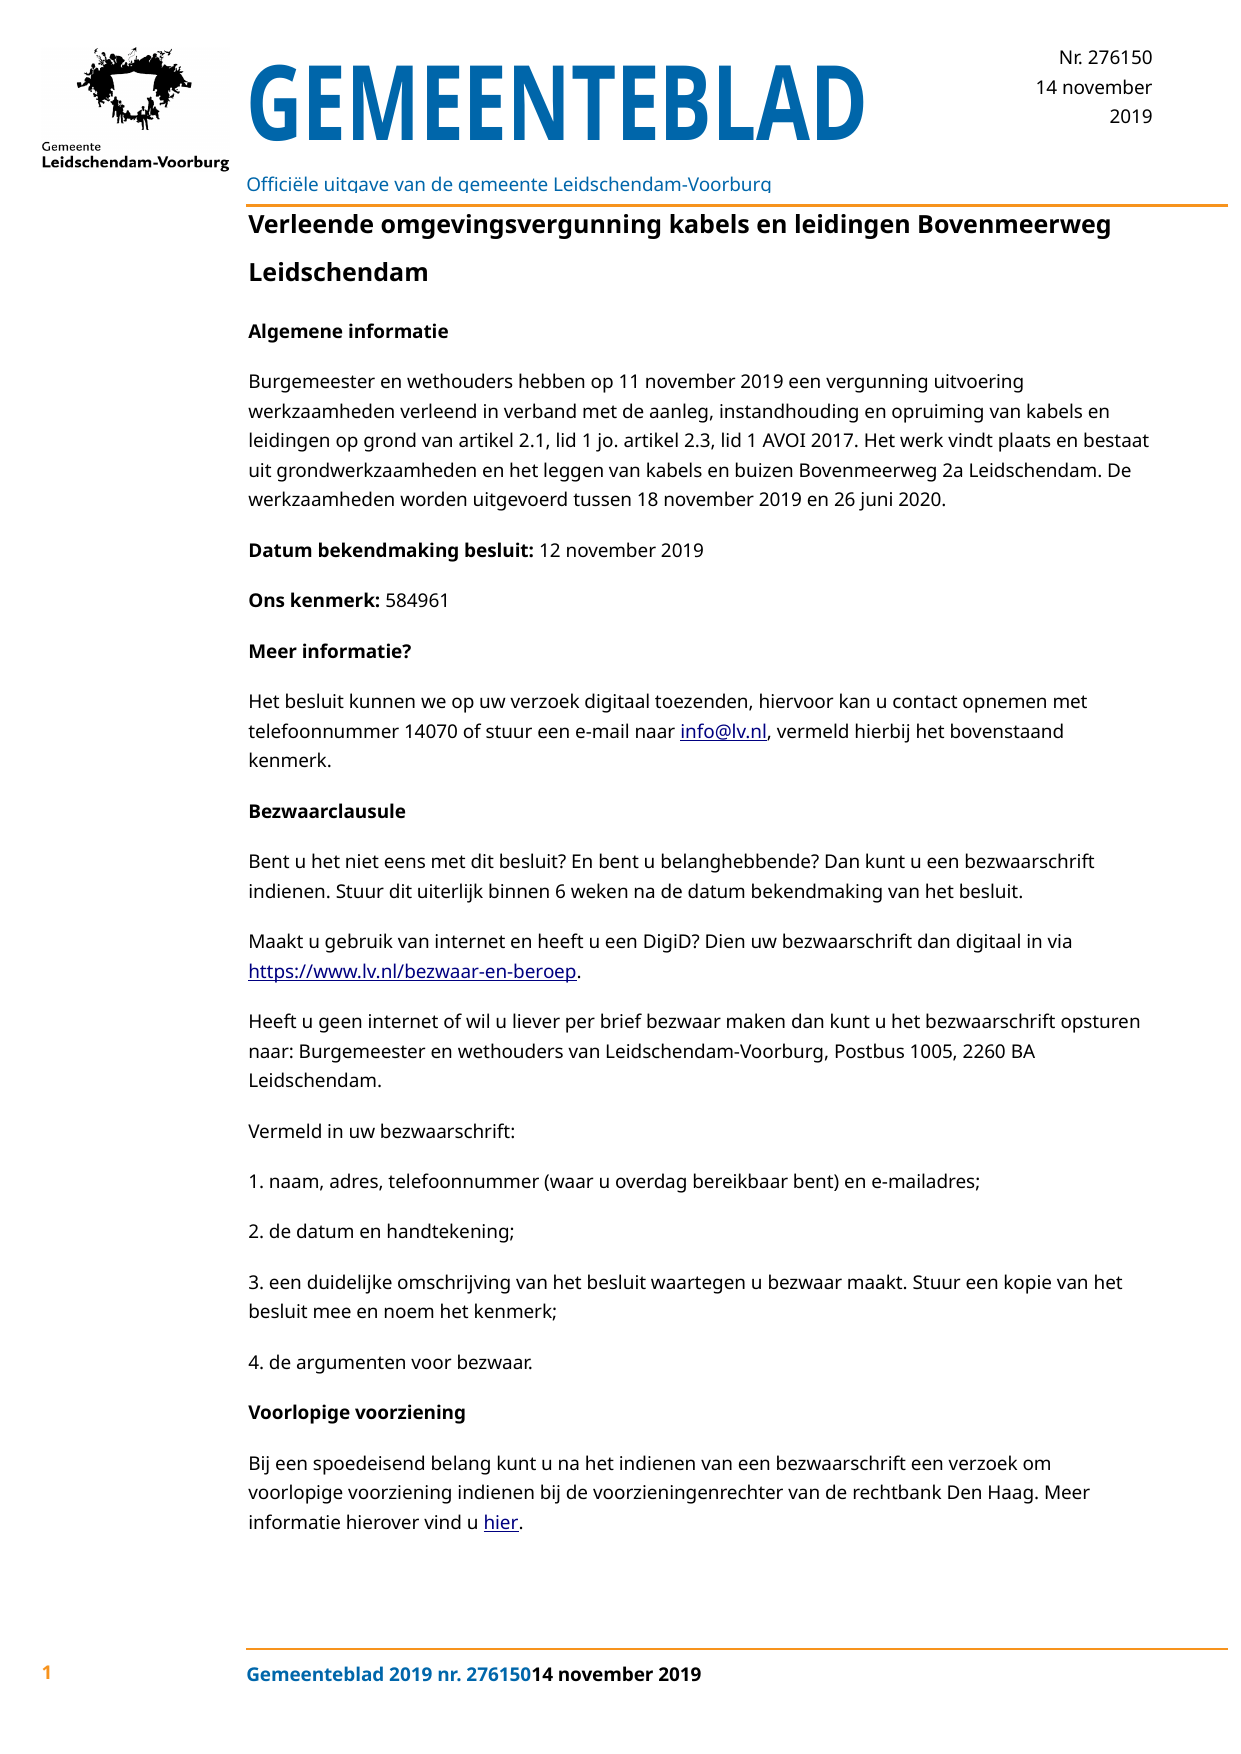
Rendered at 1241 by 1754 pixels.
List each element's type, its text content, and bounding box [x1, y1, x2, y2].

text Het besluit kunnen we op uw verzoek digitaal toezenden, hiervoor kan u contact opnemen met telefoonnummer 14070 of stuur een e-mail naar info@lv.nl, vermeld hierbij het bovenstaand kenmerk. [248, 688, 1152, 773]
text Bezwaarclausule [248, 798, 1152, 824]
picture [41, 47, 231, 172]
text Datum bekendmaking besluit: 12 november 2019 [248, 537, 1152, 563]
text Bent u het niet eens met dit besluit? En bent u belanghebbende? Dan kunt u een bezwaarschrift indienen. Stuur dit uiterlijk binnen 6 weken na de datum bekendmaking van het besluit. [248, 848, 1152, 904]
text Ons kenmerk: 584961 [248, 587, 1152, 613]
text 3. een duidelijke omschrijving van het besluit waartegen u bezwaar maakt. Stuur een kopie van het besluit mee en noem het kenmerk; [248, 1269, 1152, 1324]
text Meer informatie? [248, 638, 1152, 664]
text Algemene informatie [248, 318, 1152, 344]
text 1. naam, adres, telefoonnummer (waar u overdag bereikbaar bent) en e-mailadres; [248, 1168, 1152, 1194]
text 4. de argumenten voor bezwaar. [248, 1349, 1152, 1375]
text Vermeld in uw bezwaarschrift: [248, 1118, 1152, 1144]
text Voorlopige voorziening [248, 1399, 1152, 1425]
text Bij een spoedeisend belang kunt u na het indienen van een bezwaarschrift een verzoek om voorlopige voorziening indienen bij de voorzieningenrechter van de rechtbank Den Haag. Meer informatie hierover vind u hier. [248, 1450, 1152, 1535]
text Burgemeester en wethouders hebben op 11 november 2019 een vergunning uitvoering werkzaamheden verleend in verband met de aanleg, instandhouding en opruiming van kabels en leidingen op grond van artikel 2.1, lid 1 jo. artikel 2.3, lid 1 AVOI 2017. Het werk vindt plaats en bestaat uit grondwerkzaamheden en het leggen van kabels en buizen Bovenmeerweg 2a Leidschendam. De werkzaamheden worden uitgevoerd tussen 18 november 2019 en 26 juni 2020. [248, 368, 1152, 512]
text Maakt u gebruik van internet en heeft u een DigiD? Dien uw bezwaarschrift dan digitaal in via https://www.lv.nl/bezwaar-en-beroep. [248, 928, 1152, 984]
text Verleende omgevingsvergunning kabels en leidingen Bovenmeerweg Leidschendam [248, 207, 1152, 288]
text Heeft u geen internet of wil u liever per brief bezwaar maken dan kunt u het bezwaarschrift opsturen naar: Burgemeester en wethouders van Leidschendam-Voorburg, Postbus 1005, 2260 BA Leidschendam. [248, 1008, 1152, 1093]
text 2. de datum en handtekening; [248, 1219, 1152, 1244]
